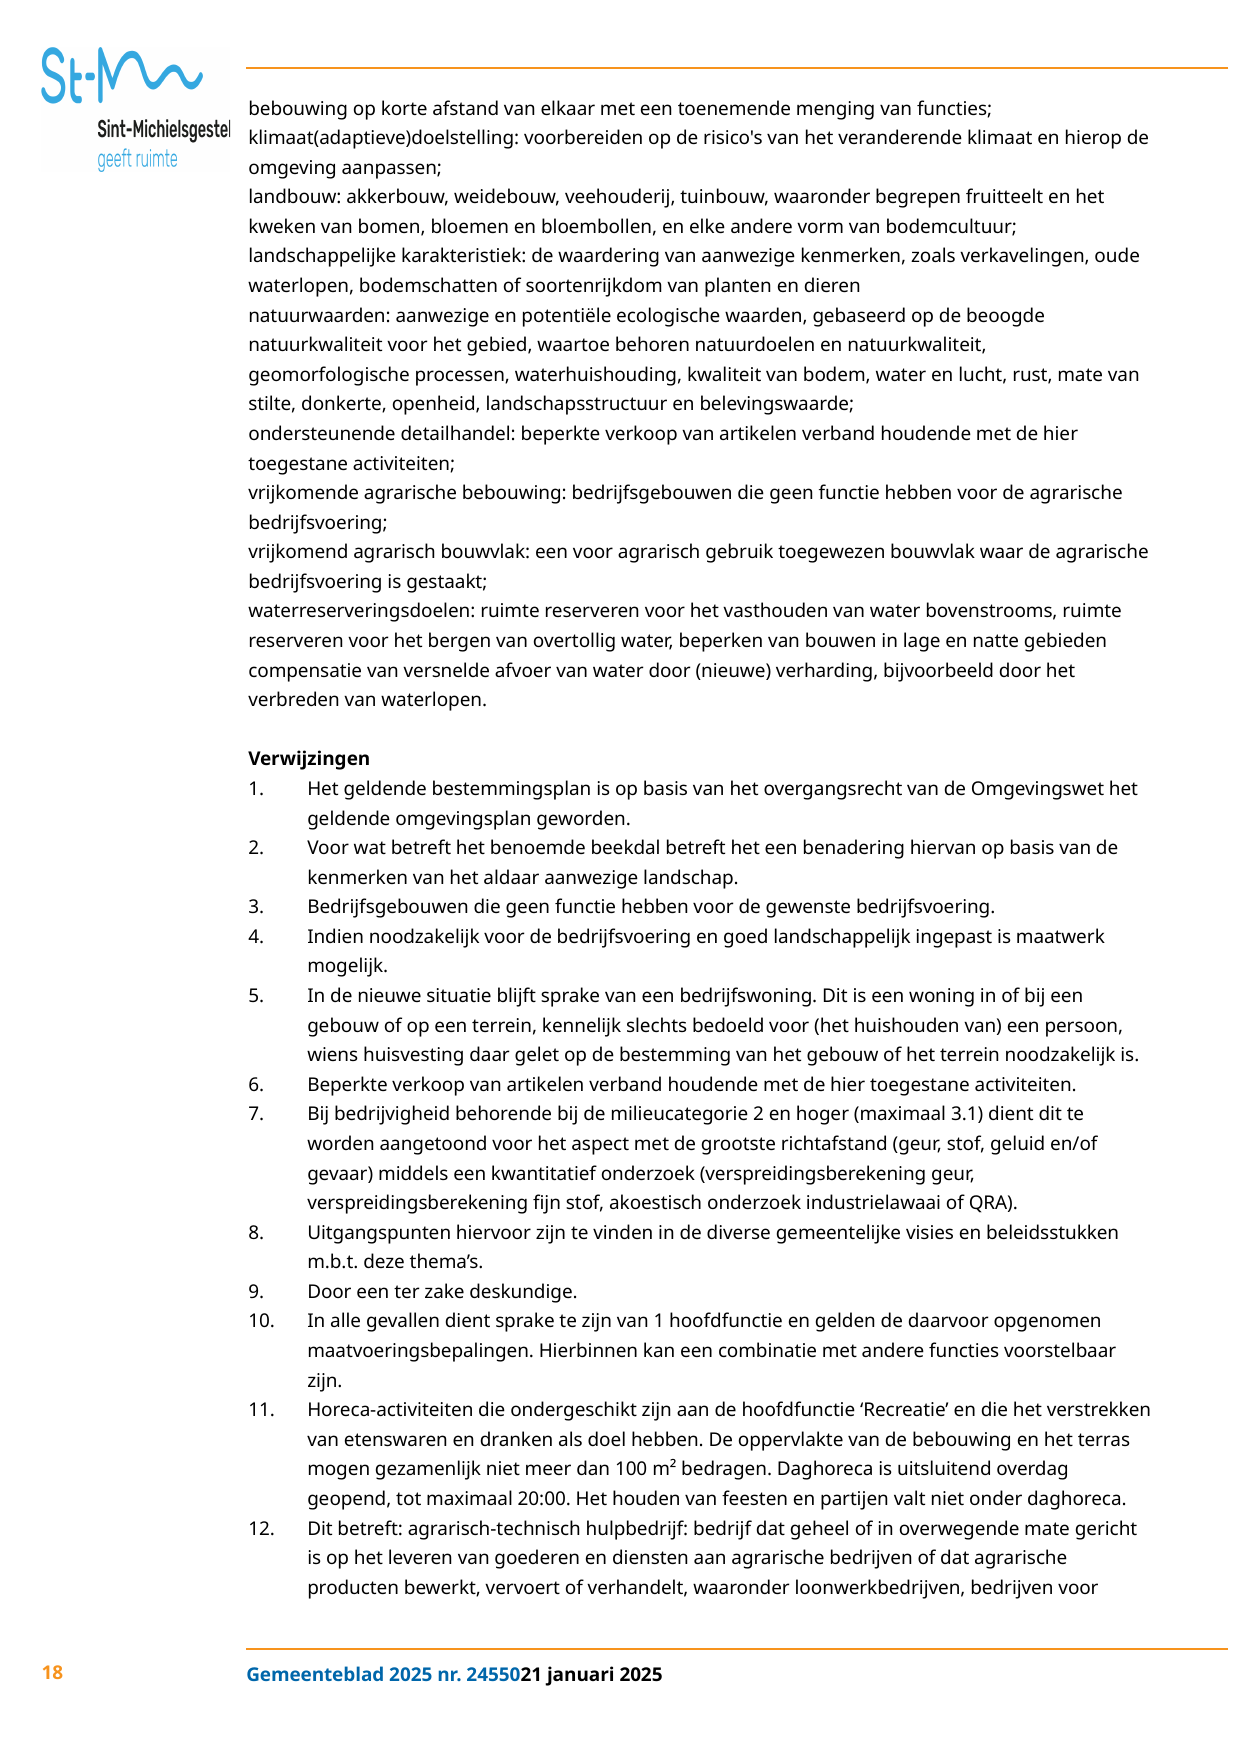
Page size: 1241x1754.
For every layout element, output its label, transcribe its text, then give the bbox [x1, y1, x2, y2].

text ondersteunende detailhandel: beperkte verkoop van artikelen verband houdende met de hier toegestane activiteiten; [248, 420, 1152, 476]
text landschappelijke karakteristiek: de waardering van aanwezige kenmerken, zoals verkavelingen, oude waterlopen, bodemschatten of soortenrijkdom van planten en dieren [248, 243, 1152, 298]
list Voor wat betreft het benoemde beekdal betreft het een benadering hiervan op basis van de kenmerken van het aldaar aanwezige landschap. [248, 834, 1152, 890]
list Bedrijfsgebouwen die geen functie hebben voor de gewenste bedrijfsvoering. [248, 893, 1152, 919]
list Indien noodzakelijk voor de bedrijfsvoering en goed landschappelijk ingepast is maatwerk mogelijk. [248, 923, 1152, 978]
text Verwijzingen [248, 746, 1152, 771]
text bebouwing op korte afstand van elkaar met een toenemende menging van functies; [248, 95, 1152, 121]
list Horeca-activiteiten die ondergeschikt zijn aan de hoofdfunctie ‘Recreatie’ en die het verstrekken van etenswaren en dranken als doel hebben. De oppervlakte van de bebouwing en het terras mogen gezamenlijk niet meer dan 100 m² bedragen. Daghoreca is uitsluitend overdag geopend, tot maximaal 20:00. Het houden van feesten en partijen valt niet onder daghoreca. [248, 1396, 1152, 1511]
list Door een ter zake deskundige. [248, 1278, 1152, 1304]
list In de nieuwe situatie blijft sprake van een bedrijfswoning. Dit is een woning in of bij een gebouw of op een terrein, kennelijk slechts bedoeld voor (het huishouden van) een persoon, wiens huisvesting daar gelet op de bestemming van het gebouw of het terrein noodzakelijk is. [248, 982, 1152, 1067]
text vrijkomend agrarisch bouwvlak: een voor agrarisch gebruik toegewezen bouwvlak waar de agrarische bedrijfsvoering is gestaakt; [248, 538, 1152, 594]
text vrijkomende agrarische bebouwing: bedrijfsgebouwen die geen functie hebben voor de agrarische bedrijfsvoering; [248, 479, 1152, 535]
list Het geldende bestemmingsplan is op basis van het overgangsrecht van de Omgevingswet het geldende omgevingsplan geworden. [248, 775, 1152, 831]
list Beperkte verkoop van artikelen verband houdende met de hier toegestane activiteiten. [248, 1071, 1152, 1097]
list Uitgangspunten hiervoor zijn te vinden in de diverse gemeentelijke visies en beleidsstukken m.b.t. deze thema’s. [248, 1219, 1152, 1274]
text natuurwaarden: aanwezige en potentiële ecologische waarden, gebaseerd op de beoogde natuurkwaliteit voor het gebied, waartoe behoren natuurdoelen en natuurkwaliteit, geomorfologische processen, waterhuishouding, kwaliteit van bodem, water en lucht, rust, mate van stilte, donkerte, openheid, landschapsstructuur en belevingswaarde; [248, 302, 1152, 416]
list In alle gevallen dient sprake te zijn van 1 hoofdfunctie en gelden de daarvoor opgenomen maatvoeringsbepalingen. Hierbinnen kan een combinatie met andere functies voorstelbaar zijn. [248, 1308, 1152, 1393]
list Bij bedrijvigheid behorende bij de milieucategorie 2 en hoger (maximaal 3.1) dient dit te worden aangetoond voor het aspect met de grootste richtafstand (geur, stof, geluid en/of gevaar) middels een kwantitatief onderzoek (verspreidingsberekening geur, verspreidingsberekening fijn stof, akoestisch onderzoek industrielawaai of QRA). [248, 1101, 1152, 1215]
list Dit betreft: agrarisch-technisch hulpbedrijf: bedrijf dat geheel of in overwegende mate gericht is op het leveren van goederen en diensten aan agrarische bedrijven of dat agrarische producten bewerkt, vervoert of verhandelt, waaronder loonwerkbedrijven, bedrijven voor [248, 1515, 1152, 1600]
picture [41, 47, 231, 172]
text klimaat(adaptieve)doelstelling: voorbereiden op de risico's van het veranderende klimaat en hierop de omgeving aanpassen; [248, 124, 1152, 180]
text waterreserveringsdoelen: ruimte reserveren voor het vasthouden van water bovenstrooms, ruimte reserveren voor het bergen van overtollig water, beperken van bouwen in lage en natte gebieden compensatie van versnelde afvoer van water door (nieuwe) verharding, bijvoorbeeld door het verbreden van waterlopen. [248, 598, 1152, 712]
text landbouw: akkerbouw, weidebouw, veehouderij, tuinbouw, waaronder begrepen fruitteelt en het kweken van bomen, bloemen en bloembollen, en elke andere vorm van bodemcultuur; [248, 183, 1152, 239]
